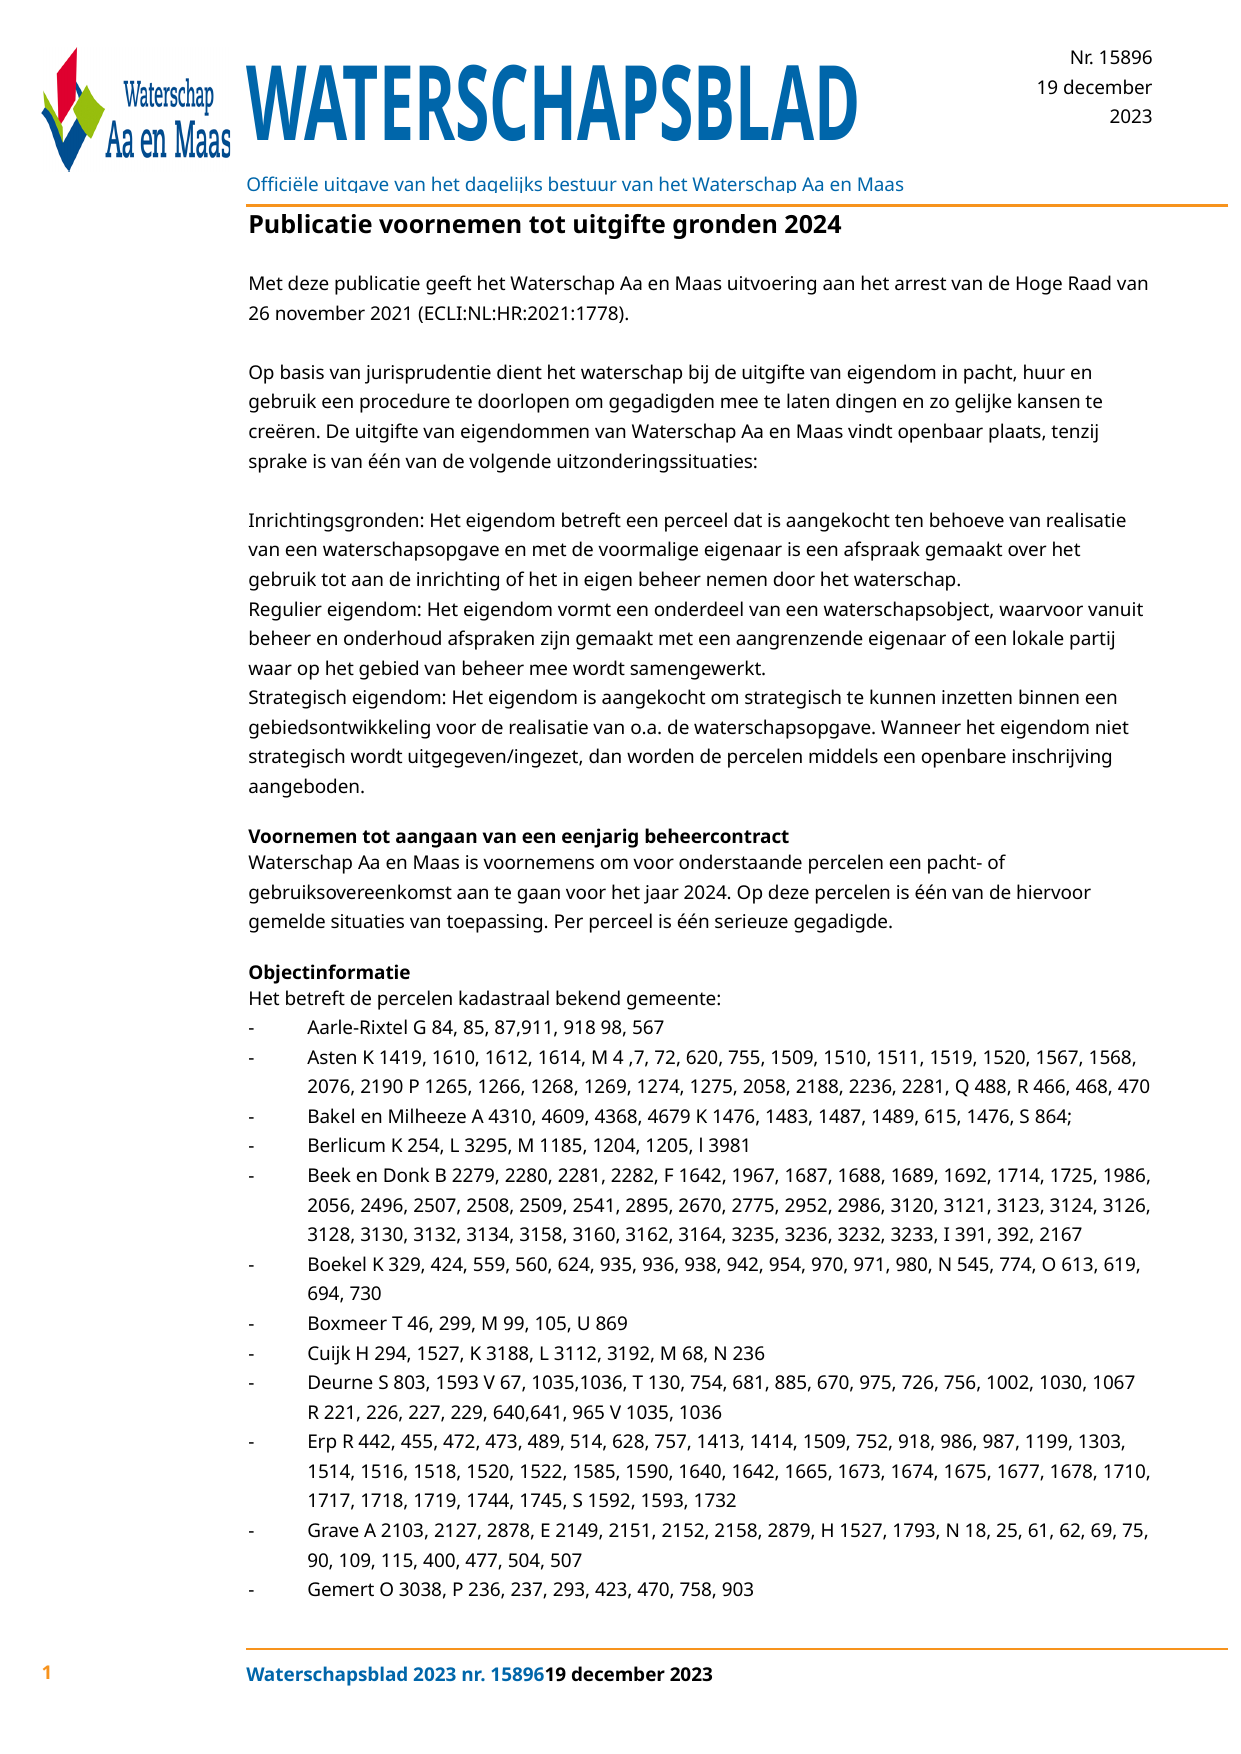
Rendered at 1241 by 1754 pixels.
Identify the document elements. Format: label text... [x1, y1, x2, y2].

list Bakel en Milheeze A 4310, 4609, 4368, 4679 K 1476, 1483, 1487, 1489, 615, 1476, S 864; [248, 1103, 1152, 1129]
text Strategisch eigendom: Het eigendom is aangekocht om strategisch te kunnen inzetten binnen een gebiedsontwikkeling voor de realisatie van o.a. de waterschapsopgave. Wanneer het eigendom niet strategisch wordt uitgegeven/ingezet, dan worden de percelen middels een openbare inschrijving aangeboden. [248, 684, 1152, 799]
text Regulier eigendom: Het eigendom vormt een onderdeel van een waterschapsobject, waarvoor vanuit beheer en onderhoud afspraken zijn gemaakt met een aangrenzende eigenaar of een lokale partij waar op het gebied van beheer mee wordt samengewerkt. [248, 596, 1152, 681]
list Aarle-Rixtel G 84, 85, 87,911, 918 98, 567 [248, 1014, 1152, 1040]
list Erp R 442, 455, 472, 473, 489, 514, 628, 757, 1413, 1414, 1509, 752, 918, 986, 987, 1199, 1303, 1514, 1516, 1518, 1520, 1522, 1585, 1590, 1640, 1642, 1665, 1673, 1674, 1675, 1677, 1678, 1710, 1717, 1718, 1719, 1744, 1745, S 1592, 1593, 1732 [248, 1428, 1152, 1513]
text Het betreft de percelen kadastraal bekend gemeente: [248, 985, 1152, 1010]
list Boxmeer T 46, 299, M 99, 105, U 869 [248, 1310, 1152, 1336]
list Gemert O 3038, P 236, 237, 293, 423, 470, 758, 903 [248, 1576, 1152, 1602]
list Boekel K 329, 424, 559, 560, 624, 935, 936, 938, 942, 954, 970, 971, 980, N 545, 774, O 613, 619, 694, 730 [248, 1251, 1152, 1306]
list Asten K 1419, 1610, 1612, 1614, M 4 ,7, 72, 620, 755, 1509, 1510, 1511, 1519, 1520, 1567, 1568, 2076, 2190 P 1265, 1266, 1268, 1269, 1274, 1275, 2058, 2188, 2236, 2281, Q 488, R 466, 468, 470 [248, 1044, 1152, 1099]
picture [41, 47, 231, 172]
text Met deze publicatie geeft het Waterschap Aa en Maas uitvoering aan het arrest van de Hoge Raad van 26 november 2021 (ECLI:NL:HR:2021:1778). [248, 270, 1152, 326]
text Op basis van jurisprudentie dient het waterschap bij de uitgifte van eigendom in pacht, huur en gebruik een procedure te doorlopen om gegadigden mee te laten dingen en zo gelijke kansen te creëren. De uitgifte van eigendommen van Waterschap Aa en Maas vindt openbaar plaats, tenzij sprake is van één van de volgende uitzonderingssituaties: [248, 359, 1152, 473]
text Waterschap Aa en Maas is voornemens om voor onderstaande percelen een pacht- of gebruiksovereenkomst aan te gaan voor het jaar 2024. Op deze percelen is één van de hiervoor gemelde situaties van toepassing. Per perceel is één serieuze gegadigde. [248, 849, 1152, 934]
list Cuijk H 294, 1527, K 3188, L 3112, 3192, M 68, N 236 [248, 1340, 1152, 1365]
text Objectinformatie [248, 959, 1152, 985]
list Grave A 2103, 2127, 2878, E 2149, 2151, 2152, 2158, 2879, H 1527, 1793, N 18, 25, 61, 62, 69, 75, 90, 109, 115, 400, 477, 504, 507 [248, 1517, 1152, 1572]
list Berlicum K 254, L 3295, M 1185, 1204, 1205, l 3981 [248, 1133, 1152, 1158]
list Deurne S 803, 1593 V 67, 1035,1036, T 130, 754, 681, 885, 670, 975, 726, 756, 1002, 1030, 1067 R 221, 226, 227, 229, 640,641, 965 V 1035, 1036 [248, 1369, 1152, 1424]
text Publicatie voornemen tot uitgifte gronden 2024 [248, 207, 1152, 241]
text Inrichtingsgronden: Het eigendom betreft een perceel dat is aangekocht ten behoeve van realisatie van een waterschapsopgave en met de voormalige eigenaar is een afspraak gemaakt over het gebruik tot aan de inrichting of het in eigen beheer nemen door het waterschap. [248, 507, 1152, 592]
list Beek en Donk B 2279, 2280, 2281, 2282, F 1642, 1967, 1687, 1688, 1689, 1692, 1714, 1725, 1986, 2056, 2496, 2507, 2508, 2509, 2541, 2895, 2670, 2775, 2952, 2986, 3120, 3121, 3123, 3124, 3126, 3128, 3130, 3132, 3134, 3158, 3160, 3162, 3164, 3235, 3236, 3232, 3233, I 391, 392, 2167 [248, 1162, 1152, 1247]
text Voornemen tot aangaan van een eenjarig beheercontract [248, 824, 1152, 849]
